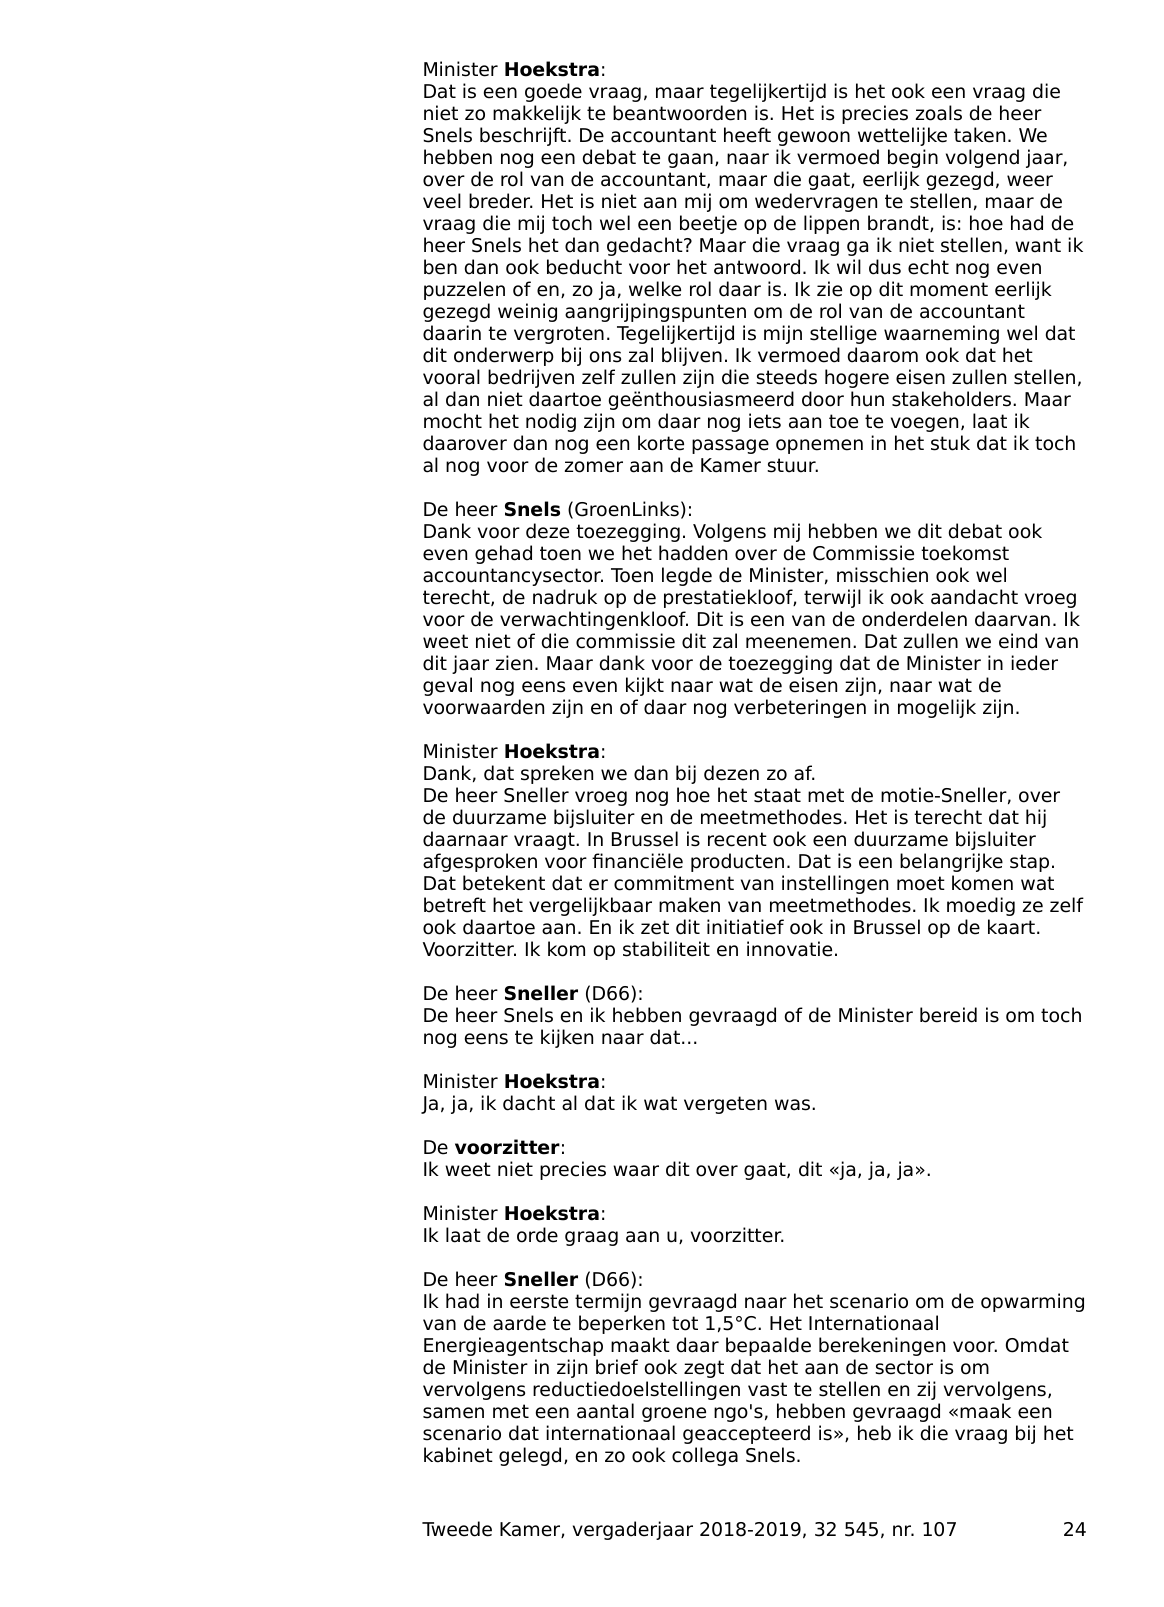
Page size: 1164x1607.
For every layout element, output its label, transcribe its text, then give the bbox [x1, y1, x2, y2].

text Minister Hoekstra: [422, 59, 1087, 81]
text Voorzitter. Ik kom op stabiliteit en innovatie. [422, 939, 1087, 961]
text Ik weet niet precies waar dit over gaat, dit «ja, ja, ja». [422, 1159, 1087, 1181]
text Minister Hoekstra: [422, 1203, 1087, 1225]
text De heer Snels (GroenLinks): [422, 499, 1087, 521]
text Dank, dat spreken we dan bij dezen zo af. [422, 763, 1087, 785]
text De heer Sneller (D66): [422, 1269, 1087, 1291]
text De voorzitter: [422, 1137, 1087, 1159]
text Ik laat de orde graag aan u, voorzitter. [422, 1225, 1087, 1247]
text Minister Hoekstra: [422, 1071, 1087, 1093]
text De heer Sneller (D66): [422, 983, 1087, 1005]
text De heer Snels en ik hebben gevraagd of de Minister bereid is om toch nog eens te kijken naar dat... [422, 1005, 1087, 1049]
text Dank voor deze toezegging. Volgens mij hebben we dit debat ook even gehad toen we het hadden over de Commissie toekomst accountancysector. Toen legde de Minister, misschien ook wel terecht, de nadruk op de prestatiekloof, terwijl ik ook aandacht vroeg voor de verwachtingenkloof. Dit is een van de onderdelen daarvan. Ik weet niet of die commissie dit zal meenemen. Dat zullen we eind van dit jaar zien. Maar dank voor de toezegging dat de Minister in ieder geval nog eens even kijkt naar wat de eisen zijn, naar wat de voorwaarden zijn en of daar nog verbeteringen in mogelijk zijn. [422, 521, 1087, 719]
text De heer Sneller vroeg nog hoe het staat met de motie-Sneller, over de duurzame bijsluiter en de meetmethodes. Het is terecht dat hij daarnaar vraagt. In Brussel is recent ook een duurzame bijsluiter afgesproken voor financiële producten. Dat is een belangrijke stap. Dat betekent dat er commitment van instellingen moet komen wat betreft het vergelijkbaar maken van meetmethodes. Ik moedig ze zelf ook daartoe aan. En ik zet dit initiatief ook in Brussel op de kaart. [422, 785, 1087, 939]
text Minister Hoekstra: [422, 741, 1087, 763]
text Ja, ja, ik dacht al dat ik wat vergeten was. [422, 1093, 1087, 1115]
text Ik had in eerste termijn gevraagd naar het scenario om de opwarming van de aarde te beperken tot 1,5°C. Het Internationaal Energieagentschap maakt daar bepaalde berekeningen voor. Omdat de Minister in zijn brief ook zegt dat het aan de sector is om vervolgens reductiedoelstellingen vast te stellen en zij vervolgens, samen met een aantal groene ngo's, hebben gevraagd «maak een scenario dat internationaal geaccepteerd is», heb ik die vraag bij het kabinet gelegd, en zo ook collega Snels. [422, 1291, 1087, 1467]
text Dat is een goede vraag, maar tegelijkertijd is het ook een vraag die niet zo makkelijk te beantwoorden is. Het is precies zoals de heer Snels beschrijft. De accountant heeft gewoon wettelijke taken. We hebben nog een debat te gaan, naar ik vermoed begin volgend jaar, over de rol van de accountant, maar die gaat, eerlijk gezegd, weer veel breder. Het is niet aan mij om wedervragen te stellen, maar de vraag die mij toch wel een beetje op de lippen brandt, is: hoe had de heer Snels het dan gedacht? Maar die vraag ga ik niet stellen, want ik ben dan ook beducht voor het antwoord. Ik wil dus echt nog even puzzelen of en, zo ja, welke rol daar is. Ik zie op dit moment eerlijk gezegd weinig aangrijpingspunten om de rol van de accountant daarin te vergroten. Tegelijkertijd is mijn stellige waarneming wel dat dit onderwerp bij ons zal blijven. Ik vermoed daarom ook dat het vooral bedrijven zelf zullen zijn die steeds hogere eisen zullen stellen, al dan niet daartoe geënthousiasmeerd door hun stakeholders. Maar mocht het nodig zijn om daar nog iets aan toe te voegen, laat ik daarover dan nog een korte passage opnemen in het stuk dat ik toch al nog voor de zomer aan de Kamer stuur. [422, 81, 1087, 477]
